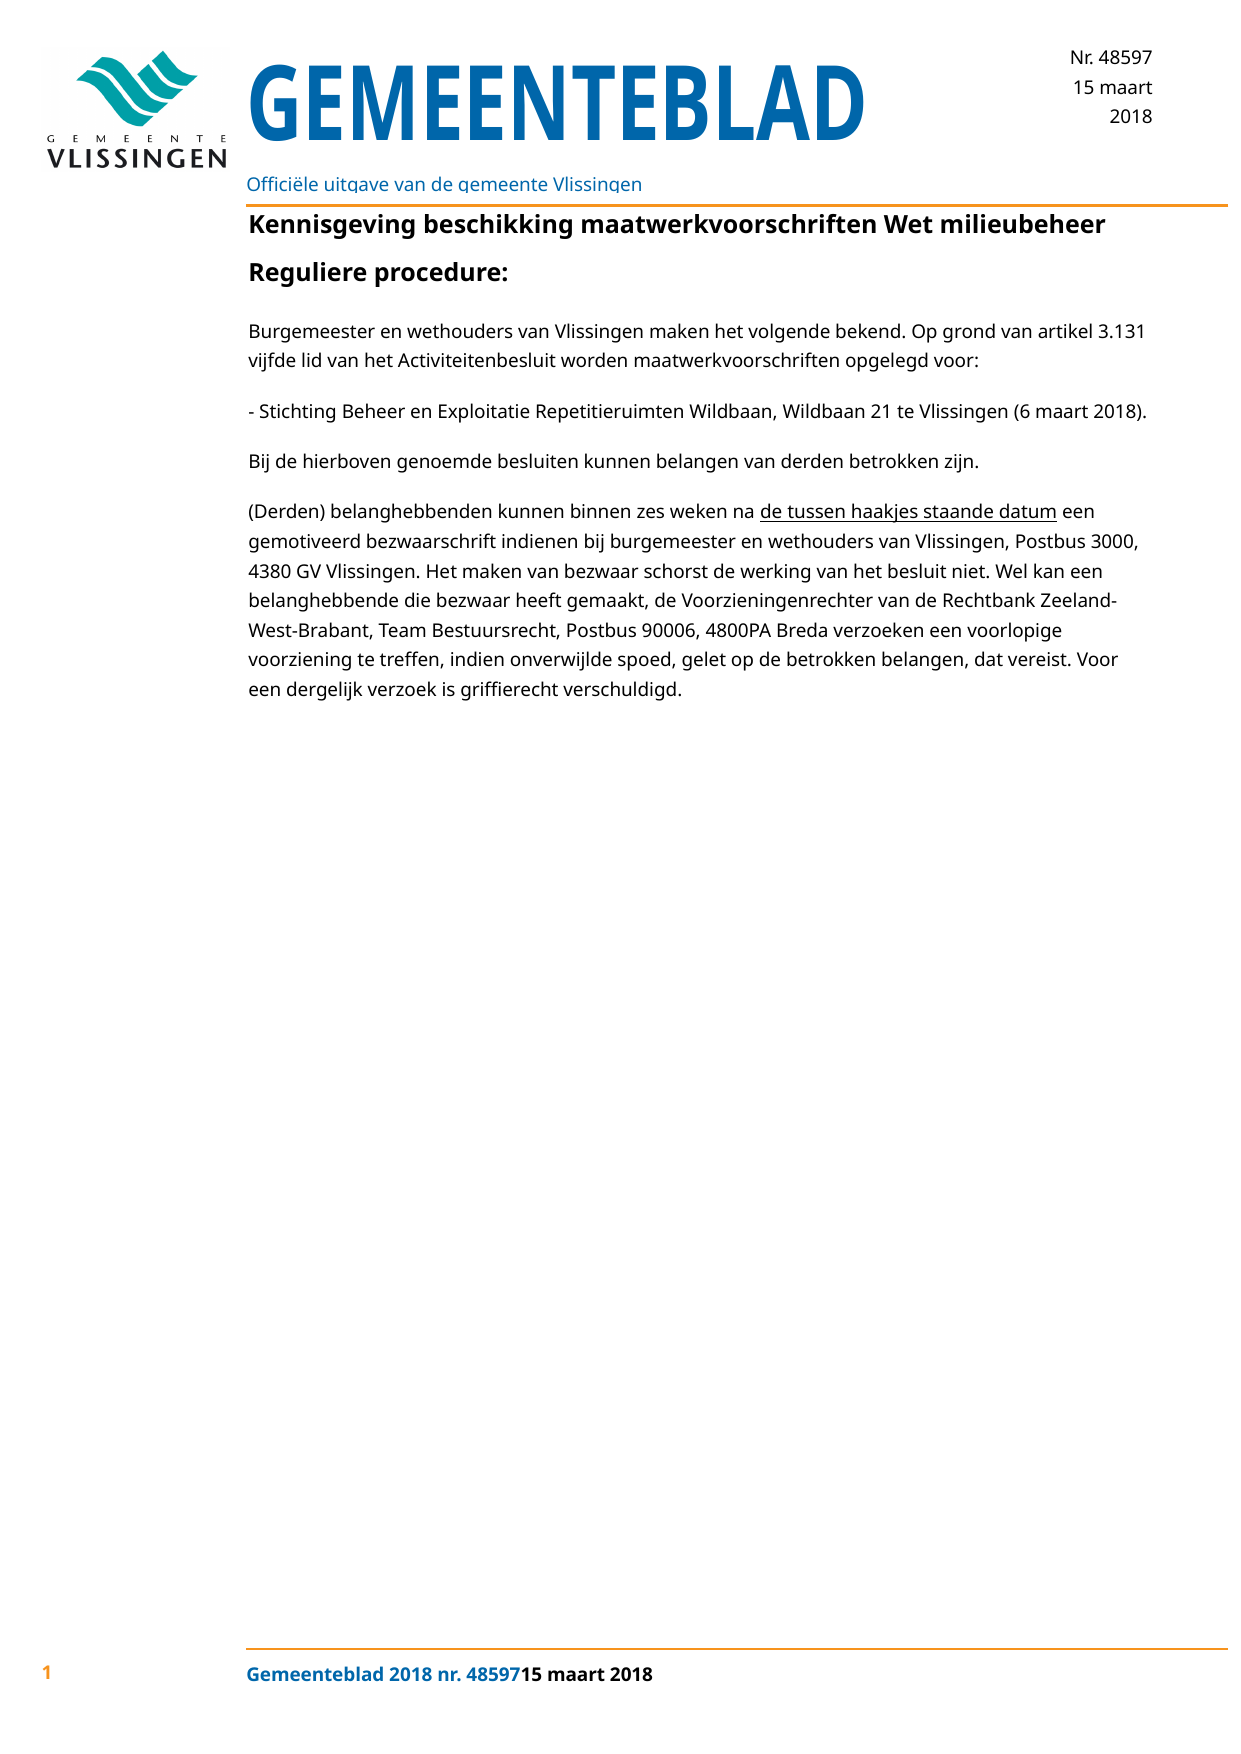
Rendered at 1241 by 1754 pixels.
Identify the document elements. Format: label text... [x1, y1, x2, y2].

text Burgemeester en wethouders van Vlissingen maken het volgende bekend. Op grond van artikel 3.131 vijfde lid van het Activiteitenbesluit worden maatwerkvoorschriften opgelegd voor: [248, 318, 1152, 373]
text (Derden) belanghebbenden kunnen binnen zes weken na de tussen haakjes staande datum een gemotiveerd bezwaarschrift indienen bij burgemeester en wethouders van Vlissingen, Postbus 3000, 4380 GV Vlissingen. Het maken van bezwaar schorst de werking van het besluit niet. Wel kan een belanghebbende die bezwaar heeft gemaakt, de Voorzieningenrechter van de Rechtbank Zeeland-West-Brabant, Team Bestuursrecht, Postbus 90006, 4800PA Breda verzoeken een voorlopige voorziening te treffen, indien onverwijlde spoed, gelet op de betrokken belangen, dat vereist. Voor een dergelijk verzoek is griffierecht verschuldigd. [248, 499, 1152, 702]
picture [41, 47, 231, 172]
text Kennisgeving beschikking maatwerkvoorschriften Wet milieubeheer Reguliere procedure: [248, 207, 1152, 288]
text - Stichting Beheer en Exploitatie Repetitieruimten Wildbaan, Wildbaan 21 te Vlissingen (6 maart 2018). [248, 398, 1152, 424]
text Bij de hierboven genoemde besluiten kunnen belangen van derden betrokken zijn. [248, 448, 1152, 474]
